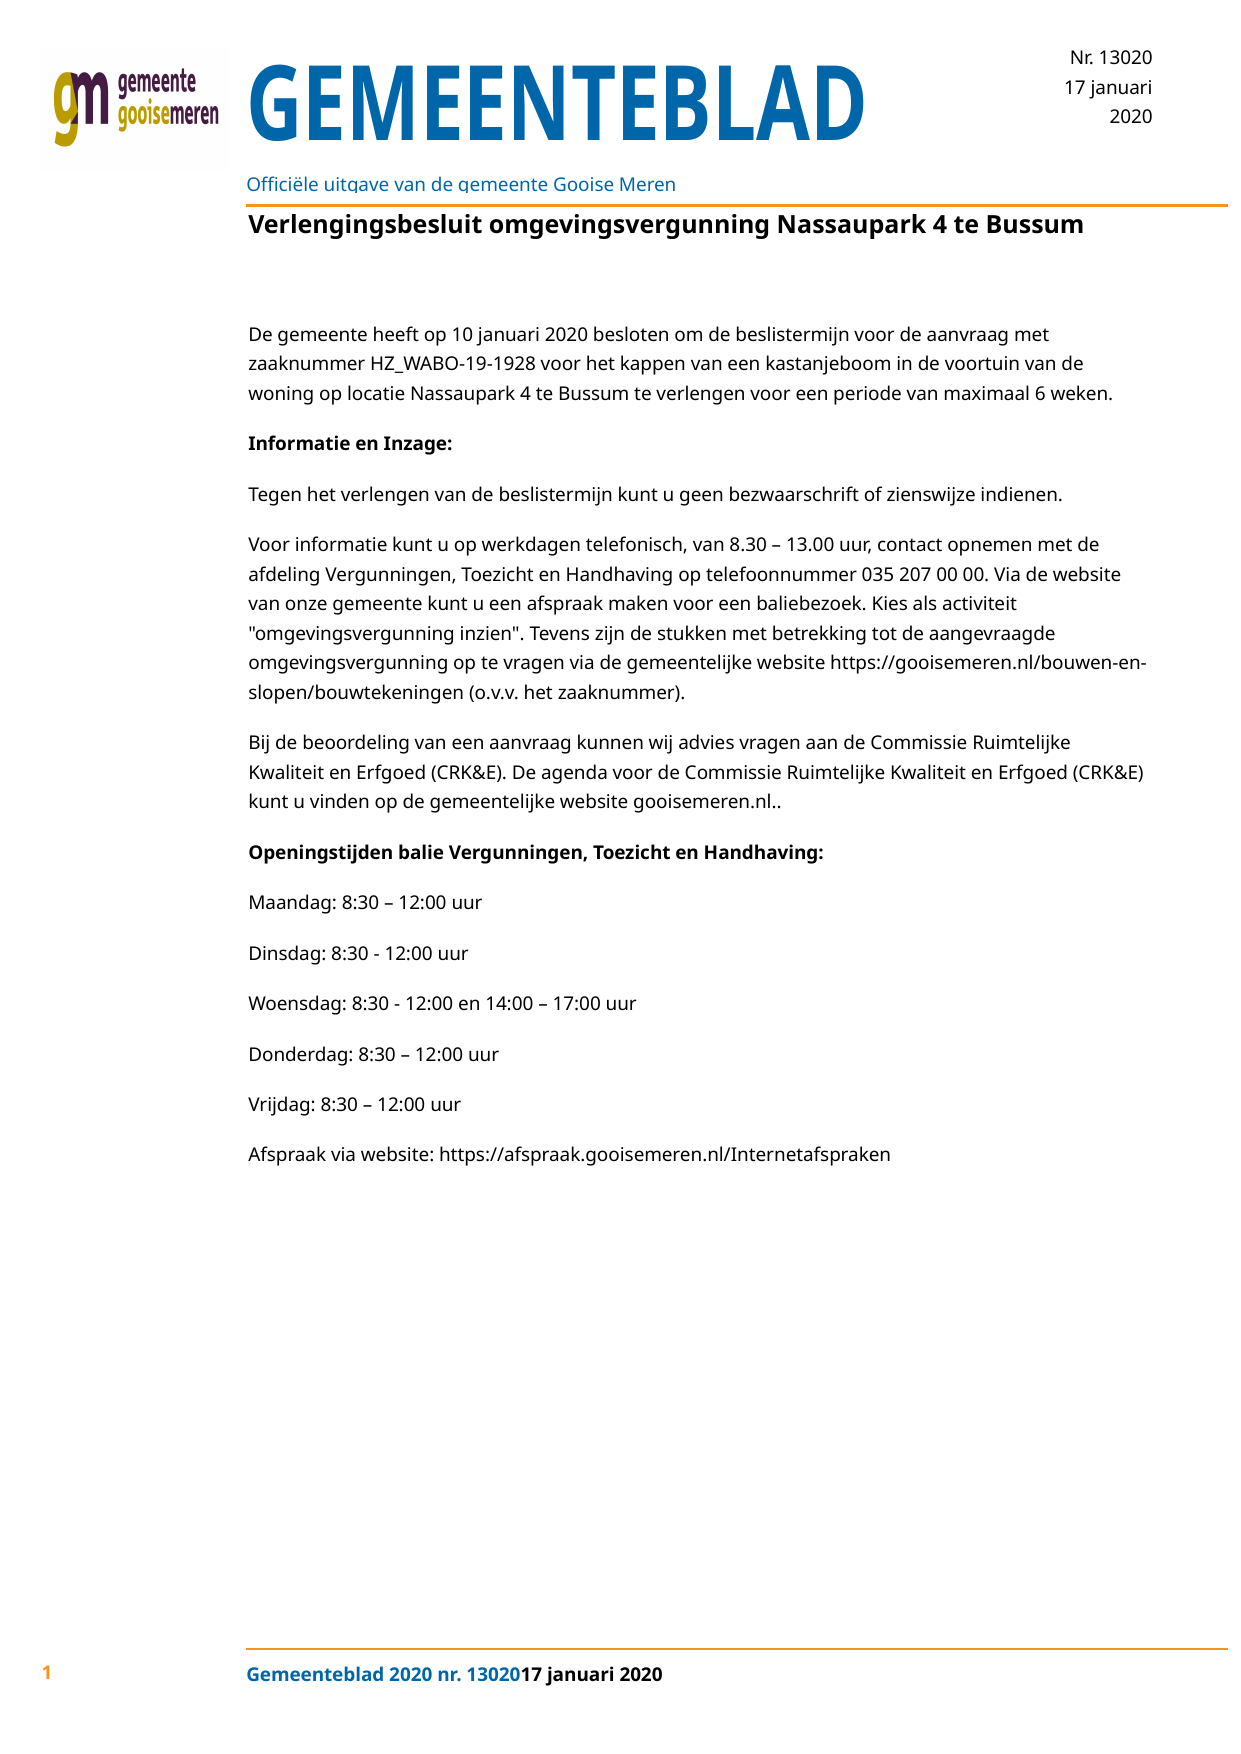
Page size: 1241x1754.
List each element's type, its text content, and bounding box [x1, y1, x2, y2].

text Maandag: 8:30 – 12:00 uur [248, 889, 1152, 915]
text Woensdag: 8:30 - 12:00 en 14:00 – 17:00 uur [248, 990, 1152, 1016]
text Openingstijden balie Vergunningen, Toezicht en Handhaving: [248, 839, 1152, 865]
text Donderdag: 8:30 – 12:00 uur [248, 1041, 1152, 1066]
text De gemeente heeft op 10 januari 2020 besloten om de beslistermijn voor de aanvraag met zaaknummer HZ_WABO-19-1928 voor het kappen van een kastanjeboom in de voortuin van de woning op locatie Nassaupark 4 te Bussum te verlengen voor een periode van maximaal 6 weken. [248, 321, 1152, 406]
text Vrijdag: 8:30 – 12:00 uur [248, 1091, 1152, 1117]
text Dinsdag: 8:30 - 12:00 uur [248, 940, 1152, 966]
text Informatie en Inzage: [248, 430, 1152, 456]
text Voor informatie kunt u op werkdagen telefonisch, van 8.30 – 13.00 uur, contact opnemen met de afdeling Vergunningen, Toezicht en Handhaving op telefoonnummer 035 207 00 00. Via de website van onze gemeente kunt u een afspraak maken voor een baliebezoek. Kies als activiteit "omgevingsvergunning inzien". Tevens zijn de stukken met betrekking tot de aangevraagde omgevingsvergunning op te vragen via de gemeentelijke website https://gooisemeren.nl/bouwen-en-slopen/bouwtekeningen (o.v.v. het zaaknummer). [248, 531, 1152, 705]
text Afspraak via website: https://afspraak.gooisemeren.nl/Internetafspraken [248, 1142, 1152, 1167]
text Verlengingsbesluit omgevingsvergunning Nassaupark 4 te Bussum [248, 207, 1152, 241]
text Bij de beoordeling van een aanvraag kunnen wij advies vragen aan de Commissie Ruimtelijke Kwaliteit en Erfgoed (CRK&E). De agenda voor de Commissie Ruimtelijke Kwaliteit en Erfgoed (CRK&E) kunt u vinden op de gemeentelijke website gooisemeren.nl.. [248, 729, 1152, 814]
text Tegen het verlengen van de beslistermijn kunt u geen bezwaarschrift of zienswijze indienen. [248, 481, 1152, 506]
picture [41, 47, 231, 172]
